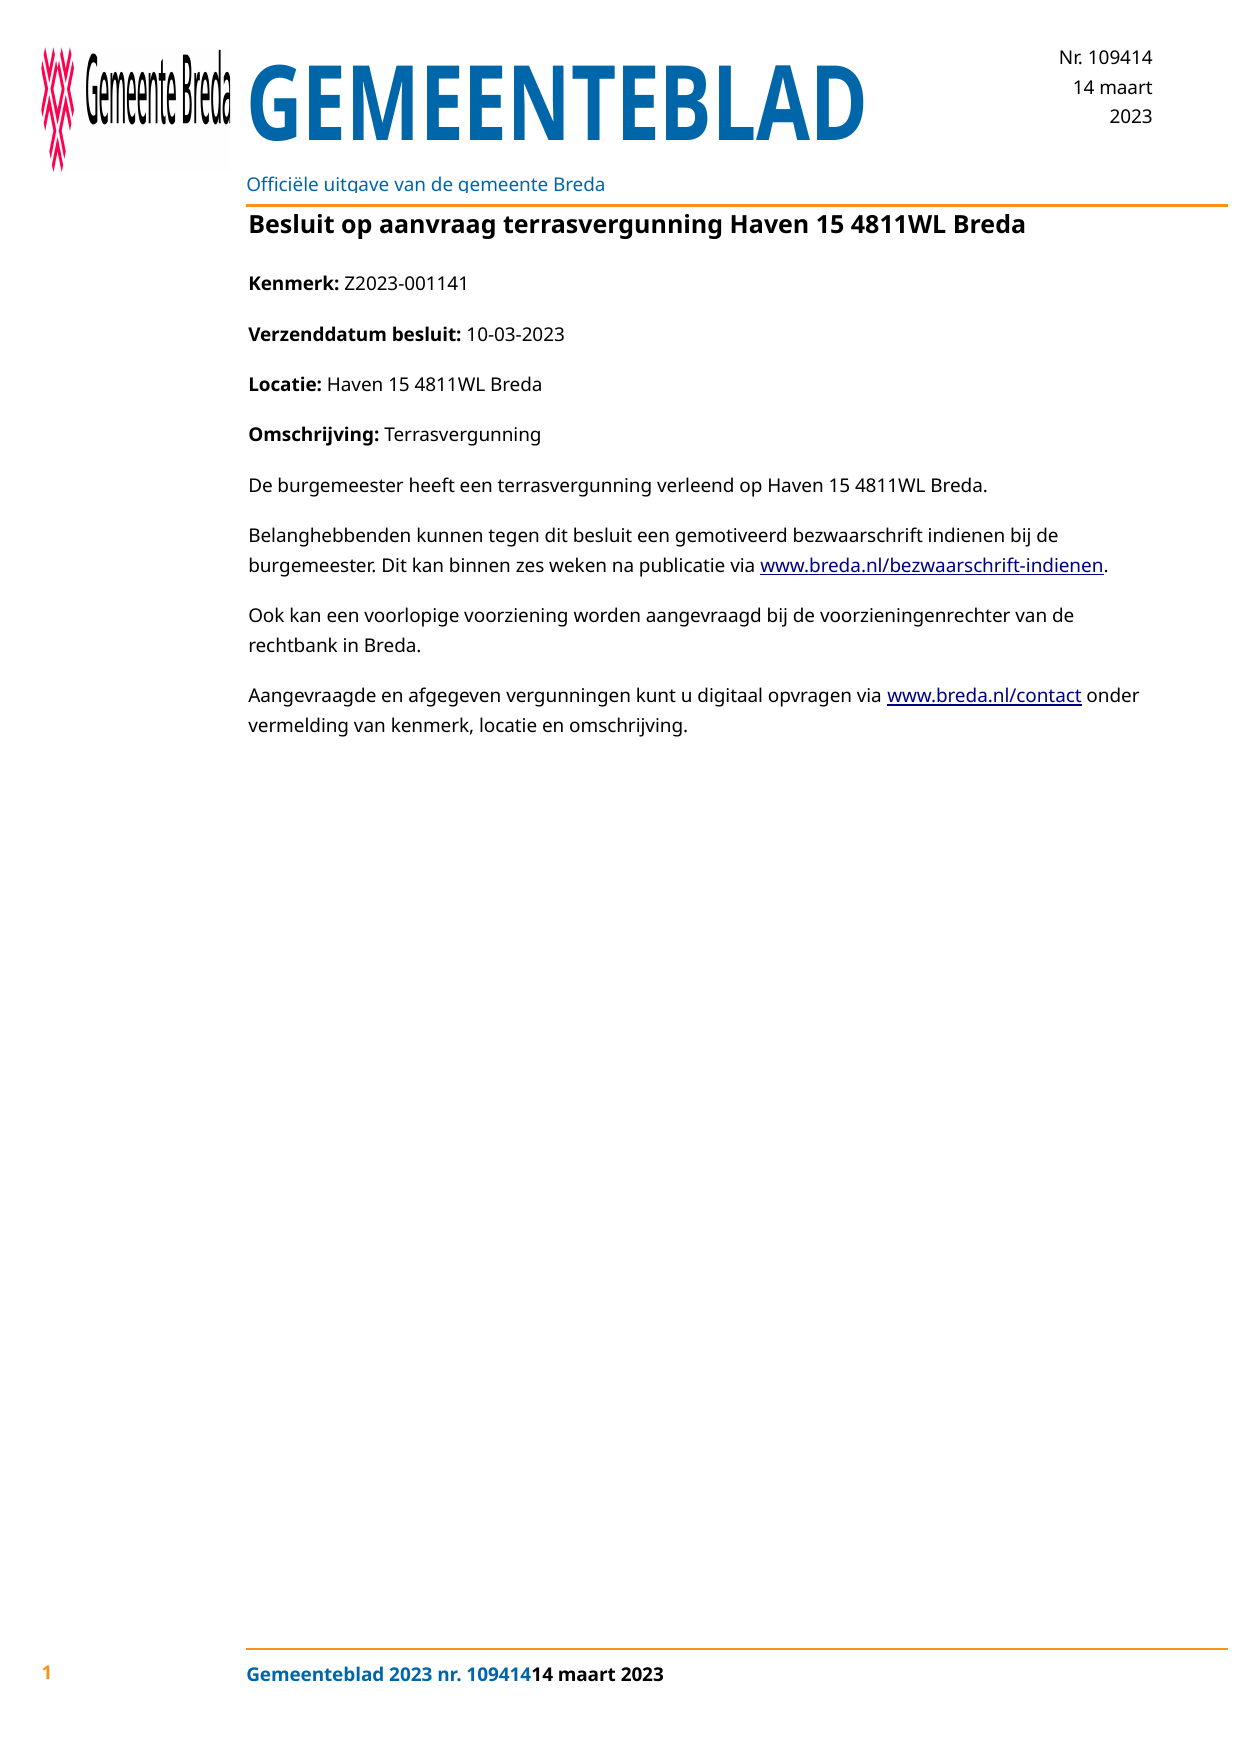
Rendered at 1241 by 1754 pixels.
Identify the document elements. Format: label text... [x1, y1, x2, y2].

text Omschrijving: Terrasvergunning [248, 422, 1152, 447]
text Locatie: Haven 15 4811WL Breda [248, 371, 1152, 397]
picture [41, 47, 231, 172]
text Ook kan een voorlopige voorziening worden aangevraagd bij de voorzieningenrechter van de rechtbank in Breda. [248, 602, 1152, 658]
text Verzenddatum besluit: 10-03-2023 [248, 321, 1152, 346]
text De burgemeester heeft een terrasvergunning verleend op Haven 15 4811WL Breda. [248, 472, 1152, 498]
text Besluit op aanvraag terrasvergunning Haven 15 4811WL Breda [248, 207, 1152, 241]
text Belanghebbenden kunnen tegen dit besluit een gemotiveerd bezwaarschrift indienen bij de burgemeester. Dit kan binnen zes weken na publicatie via www.breda.nl/bezwaarschrift-indienen. [248, 522, 1152, 578]
text Kenmerk: Z2023-001141 [248, 270, 1152, 296]
text Aangevraagde en afgegeven vergunningen kunt u digitaal opvragen via www.breda.nl/contact onder vermelding van kenmerk, locatie en omschrijving. [248, 682, 1152, 738]
